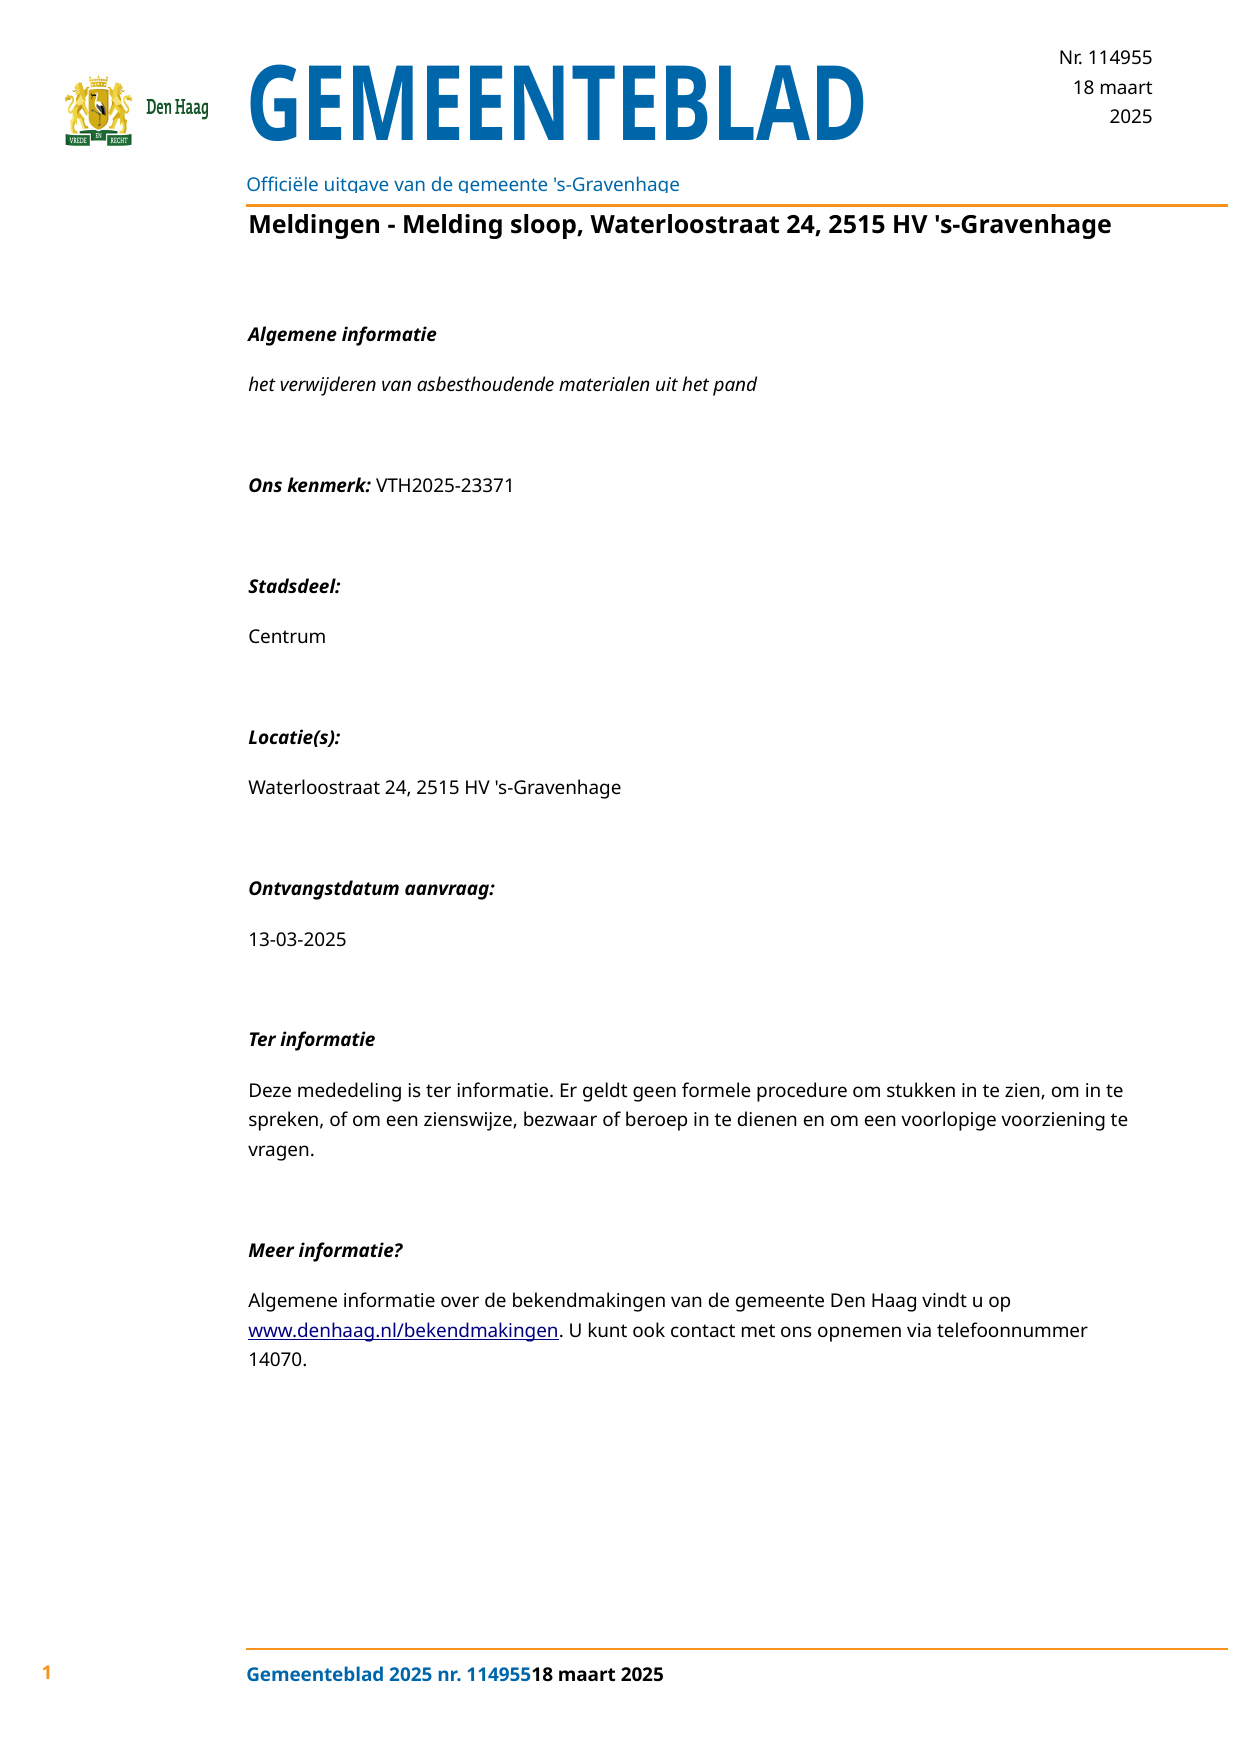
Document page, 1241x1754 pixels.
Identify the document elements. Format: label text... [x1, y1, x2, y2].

text Ontvangstdatum aanvraag: [248, 875, 1152, 901]
text Algemene informatie over de bekendmakingen van de gemeente Den Haag vindt u op www.denhaag.nl/bekendmakingen. U kunt ook contact met ons opnemen via telefoonnummer 14070. [248, 1287, 1152, 1372]
text 13-03-2025 [248, 926, 1152, 951]
text Waterloostraat 24, 2515 HV 's-Gravenhage [248, 774, 1152, 800]
text Meldingen - Melding sloop, Waterloostraat 24, 2515 HV 's-Gravenhage [248, 207, 1152, 241]
text Centrum [248, 623, 1152, 649]
text Ons kenmerk: VTH2025-23371 [248, 472, 1152, 498]
text Locatie(s): [248, 724, 1152, 750]
text Deze mededeling is ter informatie. Er geldt geen formele procedure om stukken in te zien, om in te spreken, of om een zienswijze, bezwaar of beroep in te dienen en om een voorlopige voorziening te vragen. [248, 1077, 1152, 1162]
text Ter informatie [248, 1027, 1152, 1052]
text Stadsdeel: [248, 573, 1152, 598]
picture [41, 47, 231, 172]
text Meer informatie? [248, 1237, 1152, 1263]
text Algemene informatie [248, 321, 1152, 346]
text het verwijderen van asbesthoudende materialen uit het pand [248, 371, 1152, 397]
